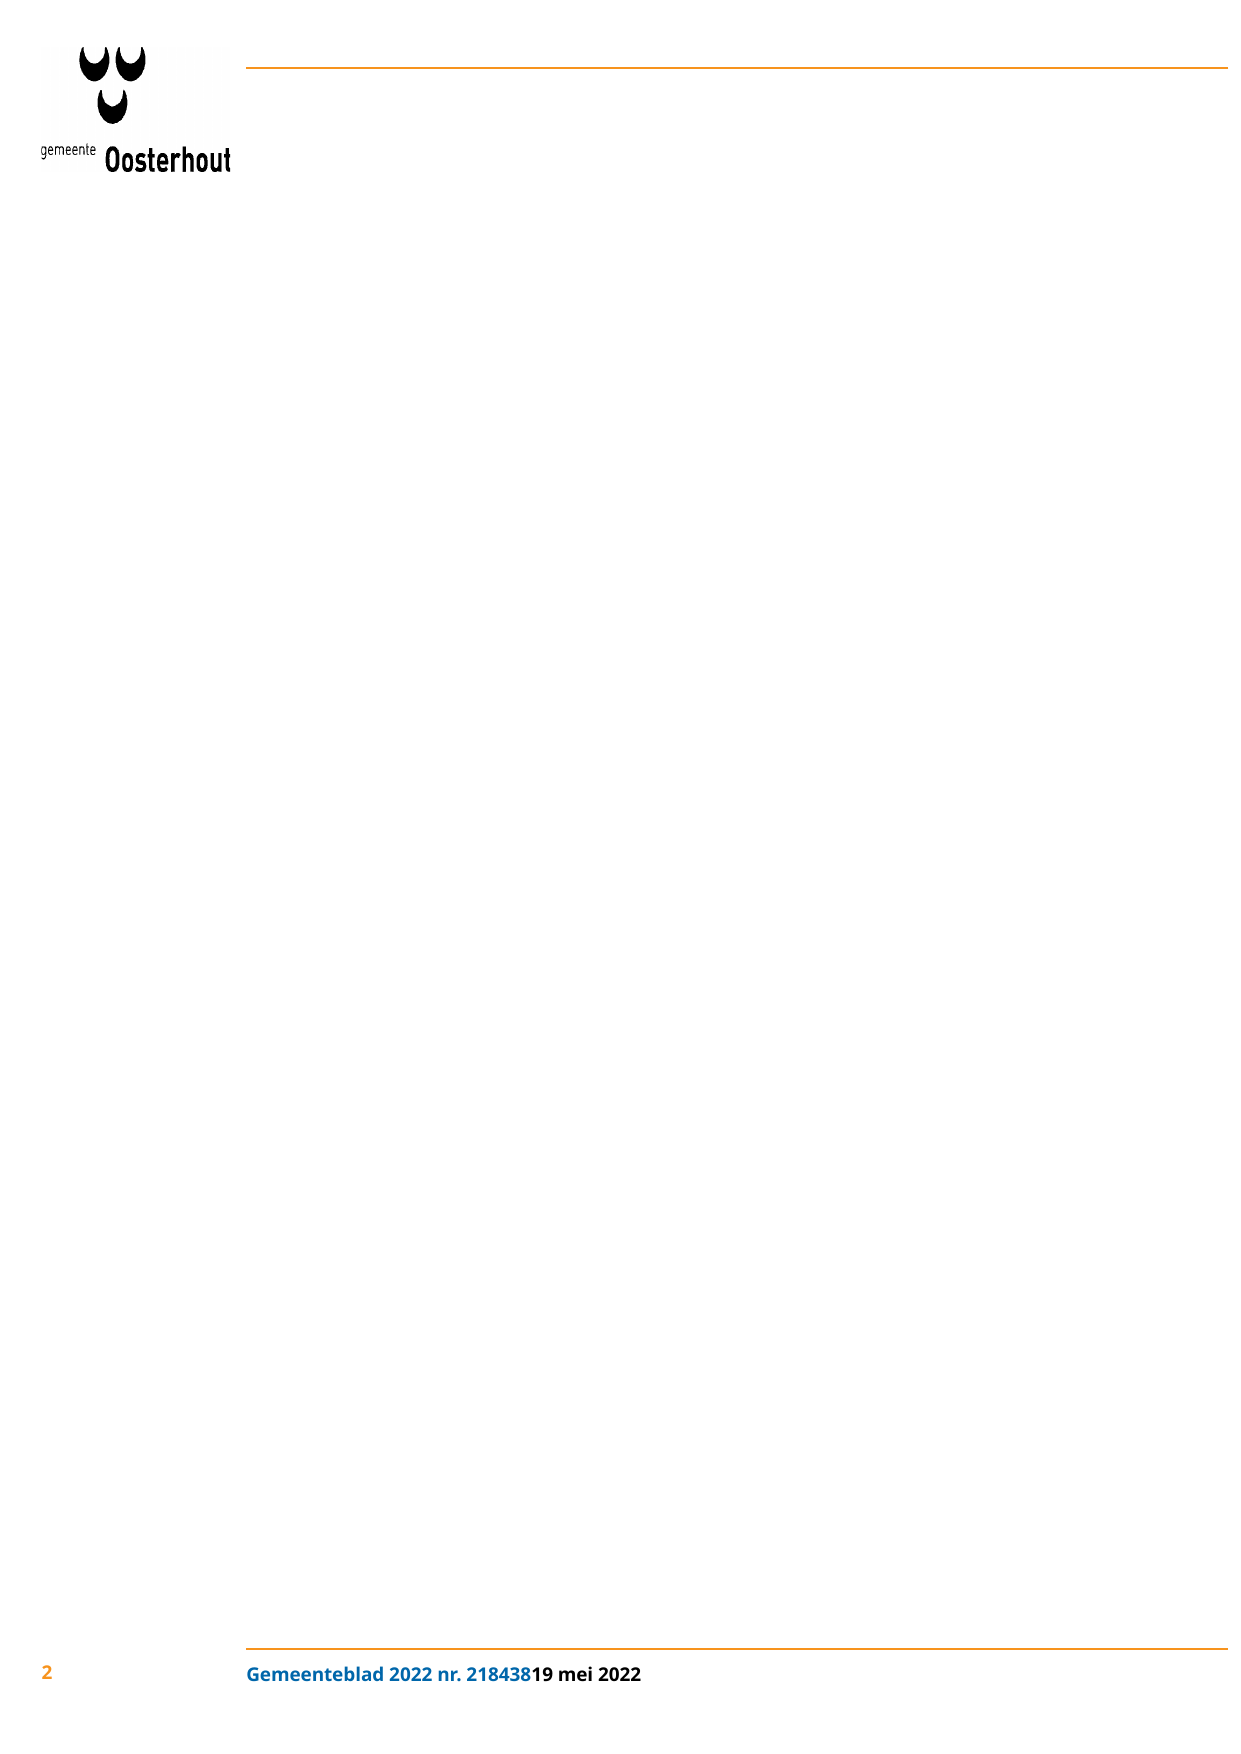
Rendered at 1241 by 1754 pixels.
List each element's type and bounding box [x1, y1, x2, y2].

picture [41, 47, 231, 172]
